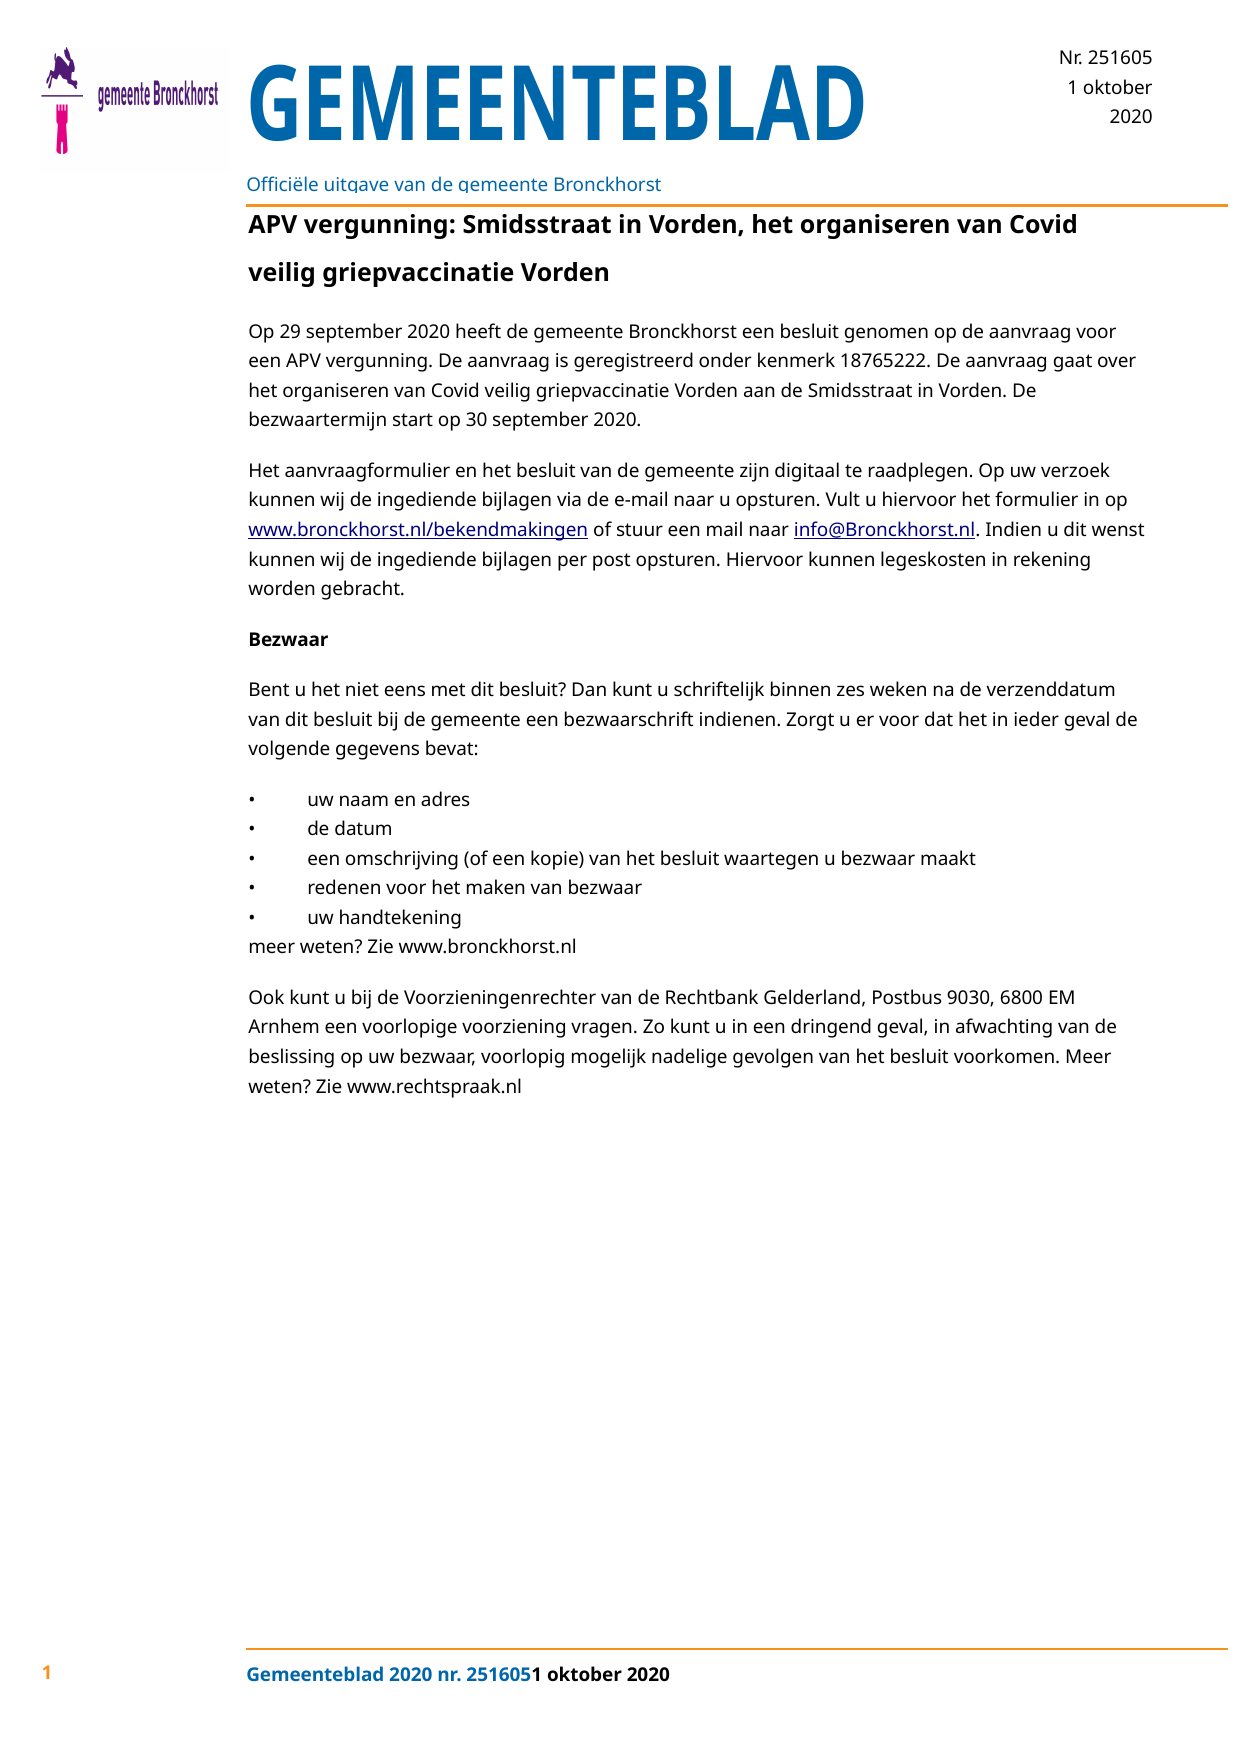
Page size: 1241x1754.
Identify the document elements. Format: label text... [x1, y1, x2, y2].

list redenen voor het maken van bezwaar [248, 874, 1152, 900]
text APV vergunning: Smidsstraat in Vorden, het organiseren van Covid veilig griepvaccinatie Vorden [248, 207, 1152, 288]
text meer weten? Zie www.bronckhorst.nl [248, 934, 1152, 959]
text Het aanvraagformulier en het besluit van de gemeente zijn digitaal te raadplegen. Op uw verzoek kunnen wij de ingediende bijlagen via de e-mail naar u opsturen. Vult u hiervoor het formulier in op www.bronckhorst.nl/bekendmakingen of stuur een mail naar info@Bronckhorst.nl. Indien u dit wenst kunnen wij de ingediende bijlagen per post opsturen. Hiervoor kunnen legeskosten in rekening worden gebracht. [248, 457, 1152, 601]
text Op 29 september 2020 heeft de gemeente Bronckhorst een besluit genomen op de aanvraag voor een APV vergunning. De aanvraag is geregistreerd onder kenmerk 18765222. De aanvraag gaat over het organiseren van Covid veilig griepvaccinatie Vorden aan de Smidsstraat in Vorden. De bezwaartermijn start op 30 september 2020. [248, 318, 1152, 432]
list uw handtekening [248, 904, 1152, 930]
text Bent u het niet eens met dit besluit? Dan kunt u schriftelijk binnen zes weken na de verzenddatum van dit besluit bij de gemeente een bezwaarschrift indienen. Zorgt u er voor dat het in ieder geval de volgende gegevens bevat: [248, 676, 1152, 761]
picture [41, 47, 231, 172]
text Bezwaar [248, 626, 1152, 652]
list uw naam en adres [248, 786, 1152, 812]
list de datum [248, 815, 1152, 841]
list een omschrijving (of een kopie) van het besluit waartegen u bezwaar maakt [248, 845, 1152, 871]
text Ook kunt u bij de Voorzieningenrechter van de Rechtbank Gelderland, Postbus 9030, 6800 EM Arnhem een voorlopige voorziening vragen. Zo kunt u in een dringend geval, in afwachting van de beslissing op uw bezwaar, voorlopig mogelijk nadelige gevolgen van het besluit voorkomen. Meer weten? Zie www.rechtspraak.nl [248, 984, 1152, 1099]
